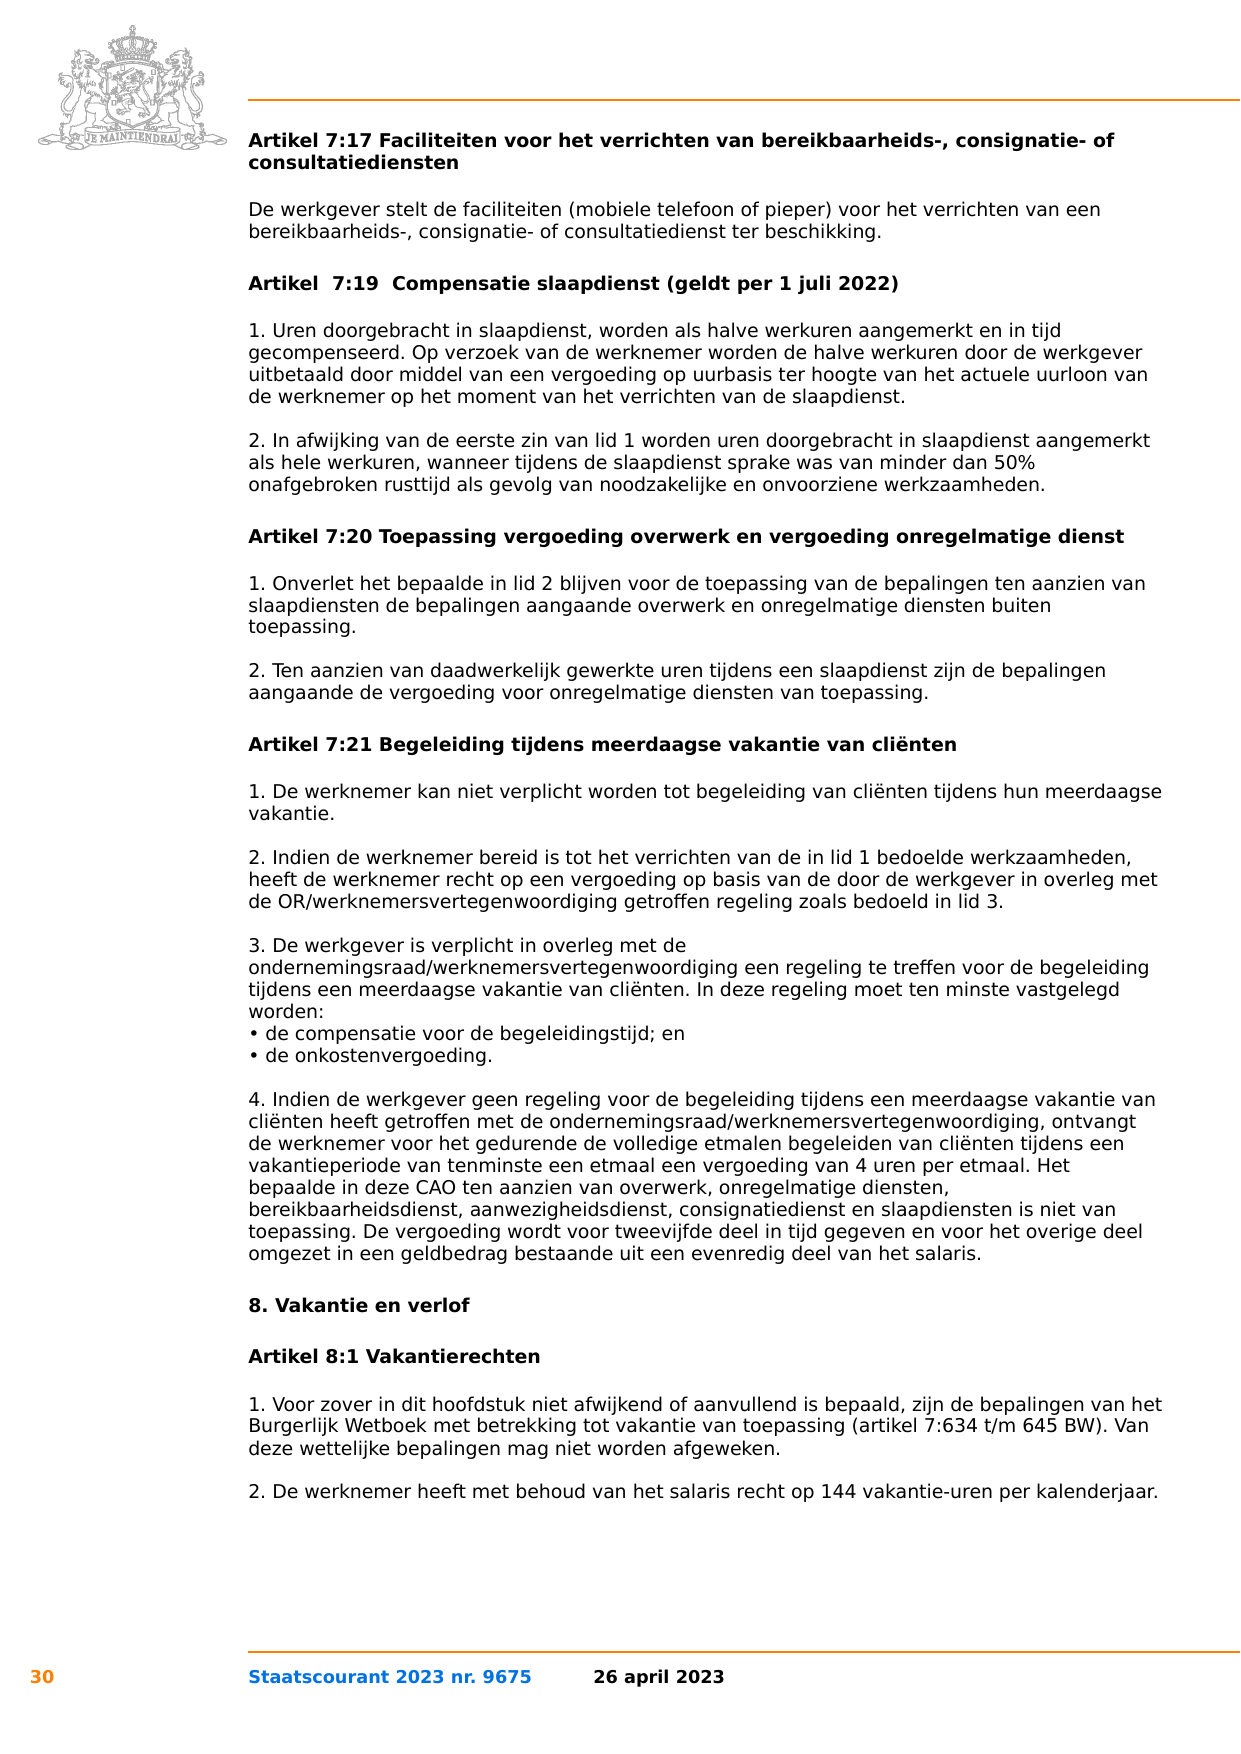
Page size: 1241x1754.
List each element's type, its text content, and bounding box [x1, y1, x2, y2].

subtitle Artikel 8:1 Vakantierechten [248, 1346, 1163, 1368]
text • de compensatie voor de begeleidingstijd; en [248, 1023, 1163, 1045]
subtitle 8. Vakantie en verlof [248, 1294, 1163, 1316]
subtitle Artikel 7:21 Begeleiding tijdens meerdaagse vakantie van cliënten [248, 734, 1163, 756]
subtitle Artikel 7:19 Compensatie slaapdienst (geldt per 1 juli 2022) [248, 273, 1163, 295]
text 1. De werknemer kan niet verplicht worden tot begeleiding van cliënten tijdens hun meerdaagse vakantie. [248, 781, 1163, 825]
text 4. Indien de werkgever geen regeling voor de begeleiding tijdens een meerdaagse vakantie van cliënten heeft getroffen met de ondernemingsraad/werknemersvertegenwoordiging, ontvangt de werknemer voor het gedurende de volledige etmalen begeleiden van cliënten tijdens een vakantieperiode van tenminste een etmaal een vergoeding van 4 uren per etmaal. Het bepaalde in deze CAO ten aanzien van overwerk, onregelmatige diensten, bereikbaarheidsdienst, aanwezigheidsdienst, consignatiedienst en slaapdiensten is niet van toepassing. De vergoeding wordt voor tweevijfde deel in tijd gegeven en voor het overige deel omgezet in een geldbedrag bestaande uit een evenredig deel van het salaris. [248, 1089, 1163, 1264]
text De werkgever stelt de faciliteiten (mobiele telefoon of pieper) voor het verrichten van een bereikbaarheids-, consignatie- of consultatiedienst ter beschikking. [248, 199, 1163, 243]
picture [38, 25, 227, 150]
text 2. Indien de werknemer bereid is tot het verrichten van de in lid 1 bedoelde werkzaamheden, heeft de werknemer recht op een vergoeding op basis van de door de werkgever in overleg met de OR/werknemersvertegenwoordiging getroffen regeling zoals bedoeld in lid 3. [248, 847, 1163, 913]
text 2. Ten aanzien van daadwerkelijk gewerkte uren tijdens een slaapdienst zijn de bepalingen aangaande de vergoeding voor onregelmatige diensten van toepassing. [248, 660, 1163, 704]
text • de onkostenvergoeding. [248, 1045, 1163, 1067]
subtitle Artikel 7:17 Faciliteiten voor het verrichten van bereikbaarheids-, consignatie- of consultatiediensten [248, 130, 1163, 174]
text 2. In afwijking van de eerste zin van lid 1 worden uren doorgebracht in slaapdienst aangemerkt als hele werkuren, wanneer tijdens de slaapdienst sprake was van minder dan 50% onafgebroken rusttijd als gevolg van noodzakelijke en onvoorziene werkzaamheden. [248, 429, 1163, 496]
text 2. De werknemer heeft met behoud van het salaris recht op 144 vakantie-uren per kalenderjaar. [248, 1481, 1163, 1503]
text 3. De werkgever is verplicht in overleg met de ondernemingsraad/werknemersvertegenwoordiging een regeling te treffen voor de begeleiding tijdens een meerdaagse vakantie van cliënten. In deze regeling moet ten minste vastgelegd worden: [248, 935, 1163, 1023]
text 1. Voor zover in dit hoofdstuk niet afwijkend of aanvullend is bepaald, zijn de bepalingen van het Burgerlijk Wetboek met betrekking tot vakantie van toepassing (artikel 7:634 t/m 645 BW). Van deze wettelijke bepalingen mag niet worden afgeweken. [248, 1393, 1163, 1459]
subtitle Artikel 7:20 Toepassing vergoeding overwerk en vergoeding onregelmatige dienst [248, 526, 1163, 547]
text 1. Onverlet het bepaalde in lid 2 blijven voor de toepassing van de bepalingen ten aanzien van slaapdiensten de bepalingen aangaande overwerk en onregelmatige diensten buiten toepassing. [248, 572, 1163, 638]
text 1. Uren doorgebracht in slaapdienst, worden als halve werkuren aangemerkt en in tijd gecompenseerd. Op verzoek van de werknemer worden de halve werkuren door de werkgever uitbetaald door middel van een vergoeding op uurbasis ter hoogte van het actuele uurloon van de werknemer op het moment van het verrichten van de slaapdienst. [248, 320, 1163, 408]
